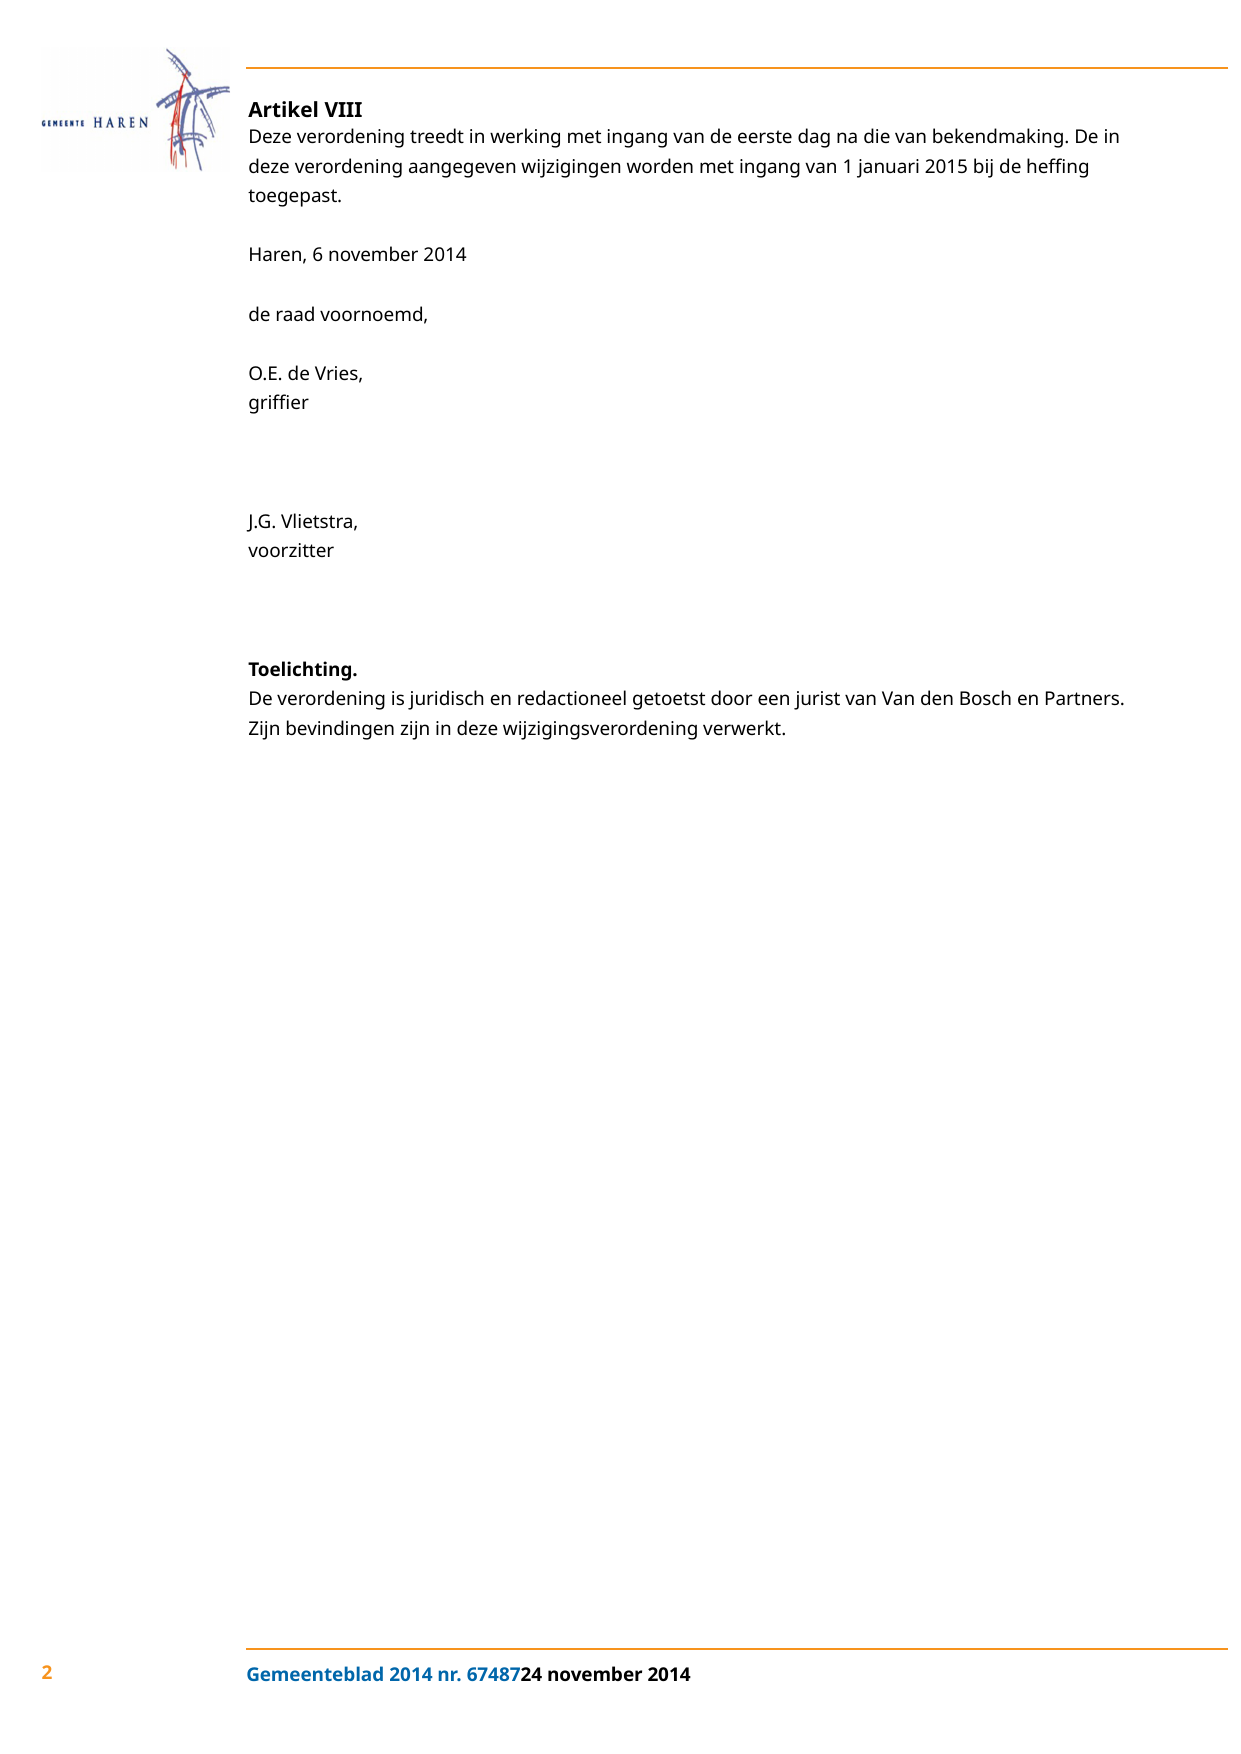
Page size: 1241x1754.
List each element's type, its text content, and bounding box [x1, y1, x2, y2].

text O.E. de Vries, [248, 360, 1152, 386]
picture [41, 47, 231, 172]
text Haren, 6 november 2014 [248, 242, 1152, 267]
text Artikel VIII [248, 95, 1152, 123]
text De verordening is juridisch en redactioneel getoetst door een jurist van Van den Bosch en Partners. Zijn bevindingen zijn in deze wijzigingsverordening verwerkt. [248, 685, 1152, 741]
text de raad voornoemd, [248, 301, 1152, 326]
text J.G. Vlietstra, [248, 508, 1152, 533]
text griffier [248, 389, 1152, 415]
text voorzitter [248, 537, 1152, 563]
text Deze verordening treedt in werking met ingang van de eerste dag na die van bekendmaking. De in deze verordening aangegeven wijzigingen worden met ingang van 1 januari 2015 bij de heffing toegepast. [248, 123, 1152, 208]
text Toelichting. [248, 656, 1152, 681]
